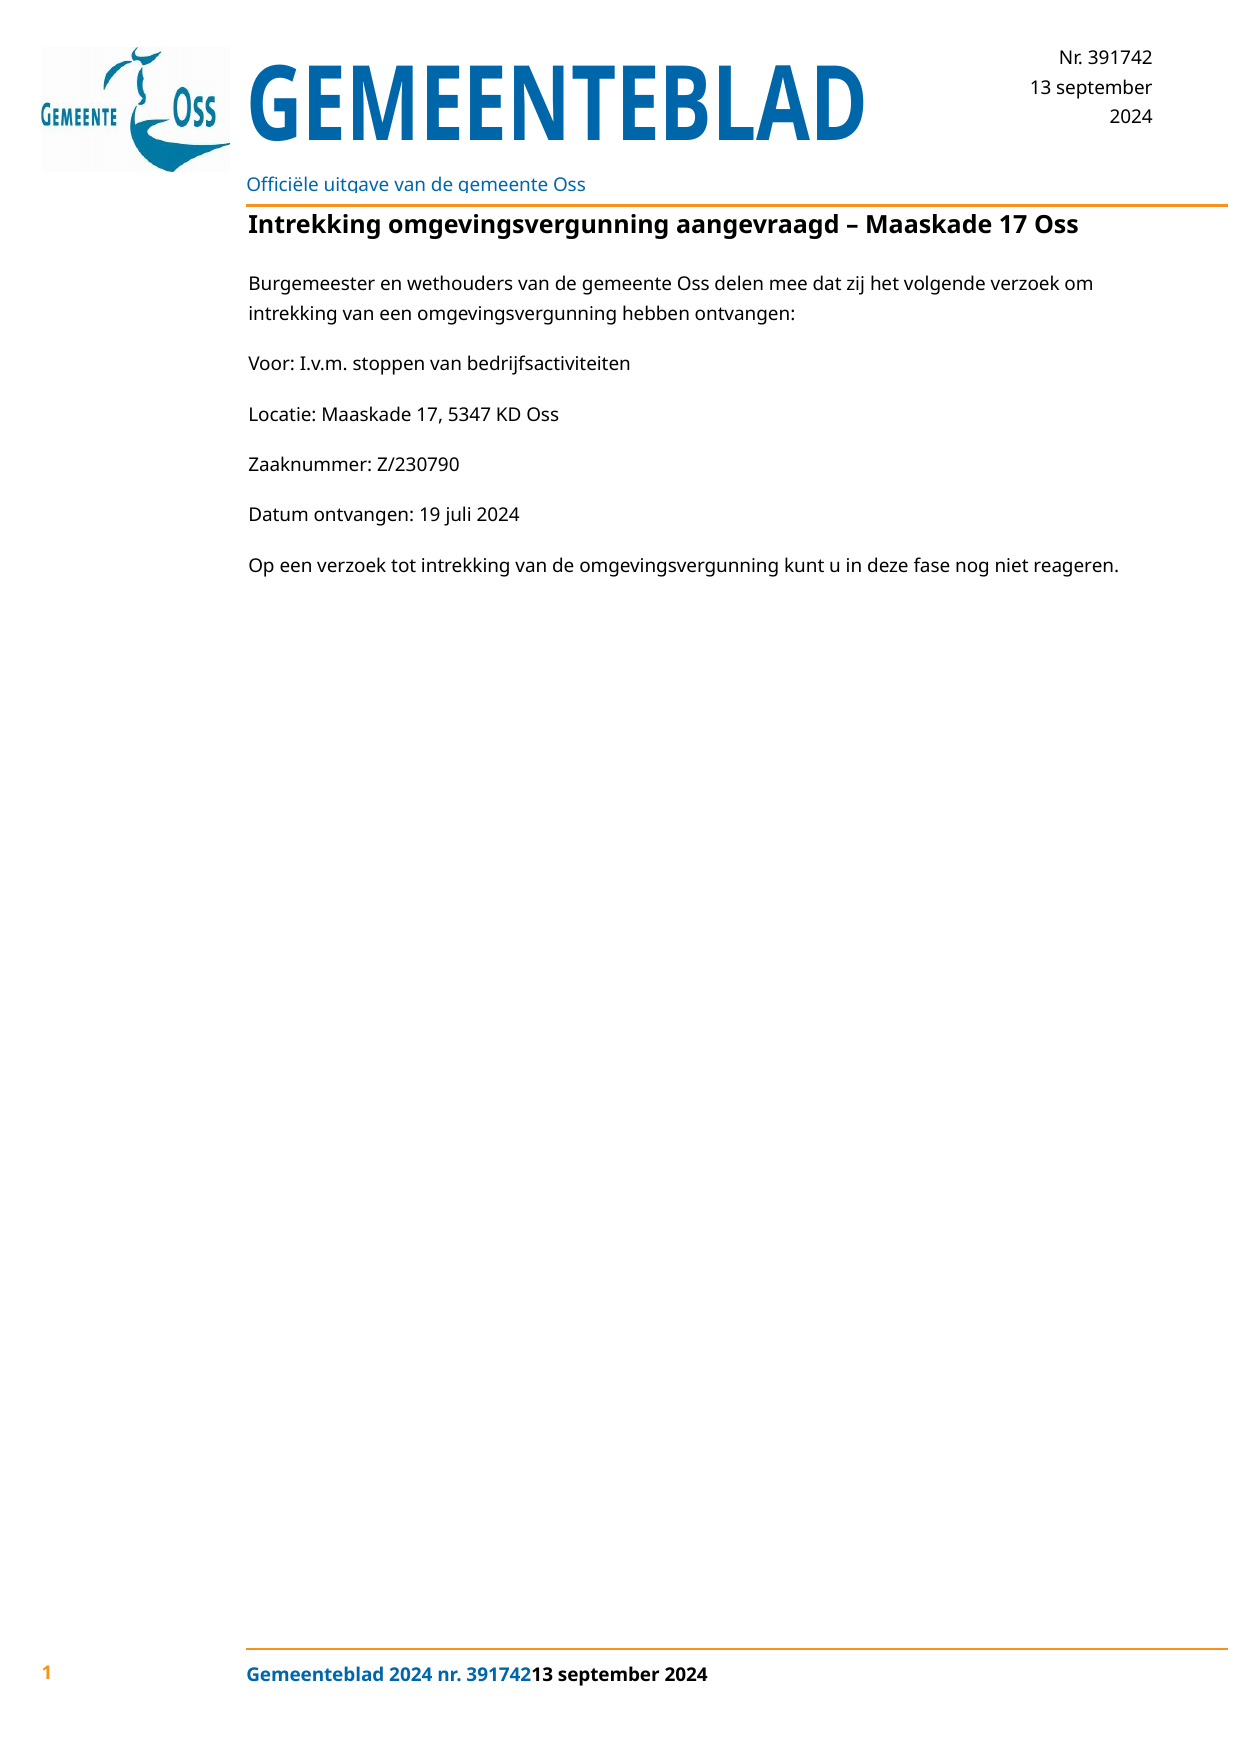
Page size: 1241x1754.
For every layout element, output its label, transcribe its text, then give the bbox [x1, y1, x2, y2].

picture [41, 47, 231, 172]
text Zaaknummer: Z/230790 [248, 451, 1152, 477]
text Voor: I.v.m. stoppen van bedrijfsactiviteiten [248, 350, 1152, 376]
text Locatie: Maaskade 17, 5347 KD Oss [248, 401, 1152, 426]
text Datum ontvangen: 19 juli 2024 [248, 502, 1152, 527]
text Burgemeester en wethouders van de gemeente Oss delen mee dat zij het volgende verzoek om intrekking van een omgevingsvergunning hebben ontvangen: [248, 270, 1152, 326]
text Intrekking omgevingsvergunning aangevraagd – Maaskade 17 Oss [248, 207, 1152, 241]
text Op een verzoek tot intrekking van de omgevingsvergunning kunt u in deze fase nog niet reageren. [248, 552, 1152, 578]
